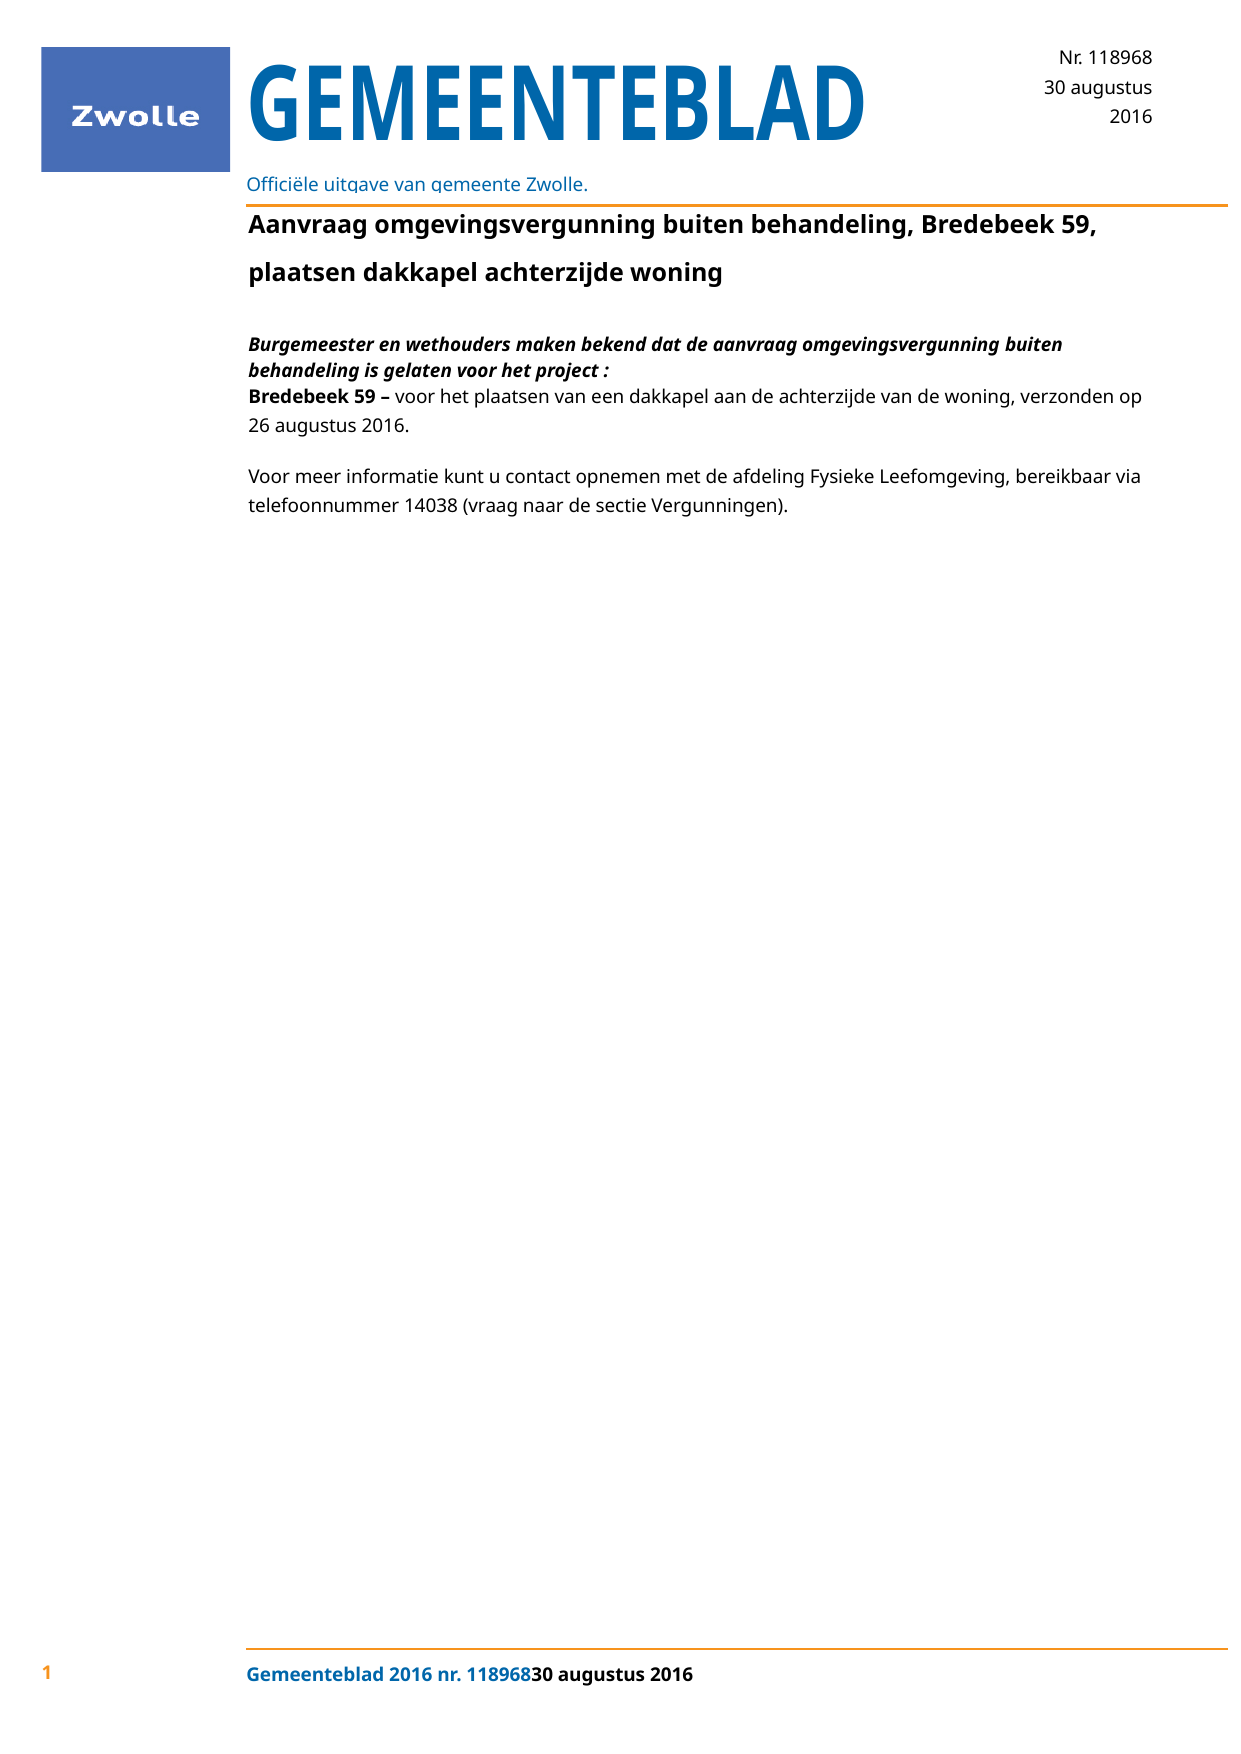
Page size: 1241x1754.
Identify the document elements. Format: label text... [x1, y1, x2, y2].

text Voor meer informatie kunt u contact opnemen met de afdeling Fysieke Leefomgeving, bereikbaar via telefoonnummer 14038 (vraag naar de sectie Vergunningen). [248, 463, 1152, 518]
text Burgemeester en wethouders maken bekend dat de aanvraag omgevingsvergunning buiten behandeling is gelaten voor het project : [248, 331, 1152, 383]
picture [41, 47, 231, 172]
text Bredebeek 59 – voor het plaatsen van een dakkapel aan de achterzijde van de woning, verzonden op 26 augustus 2016. [248, 383, 1152, 438]
text Aanvraag omgevingsvergunning buiten behandeling, Bredebeek 59, plaatsen dakkapel achterzijde woning [248, 207, 1152, 288]
